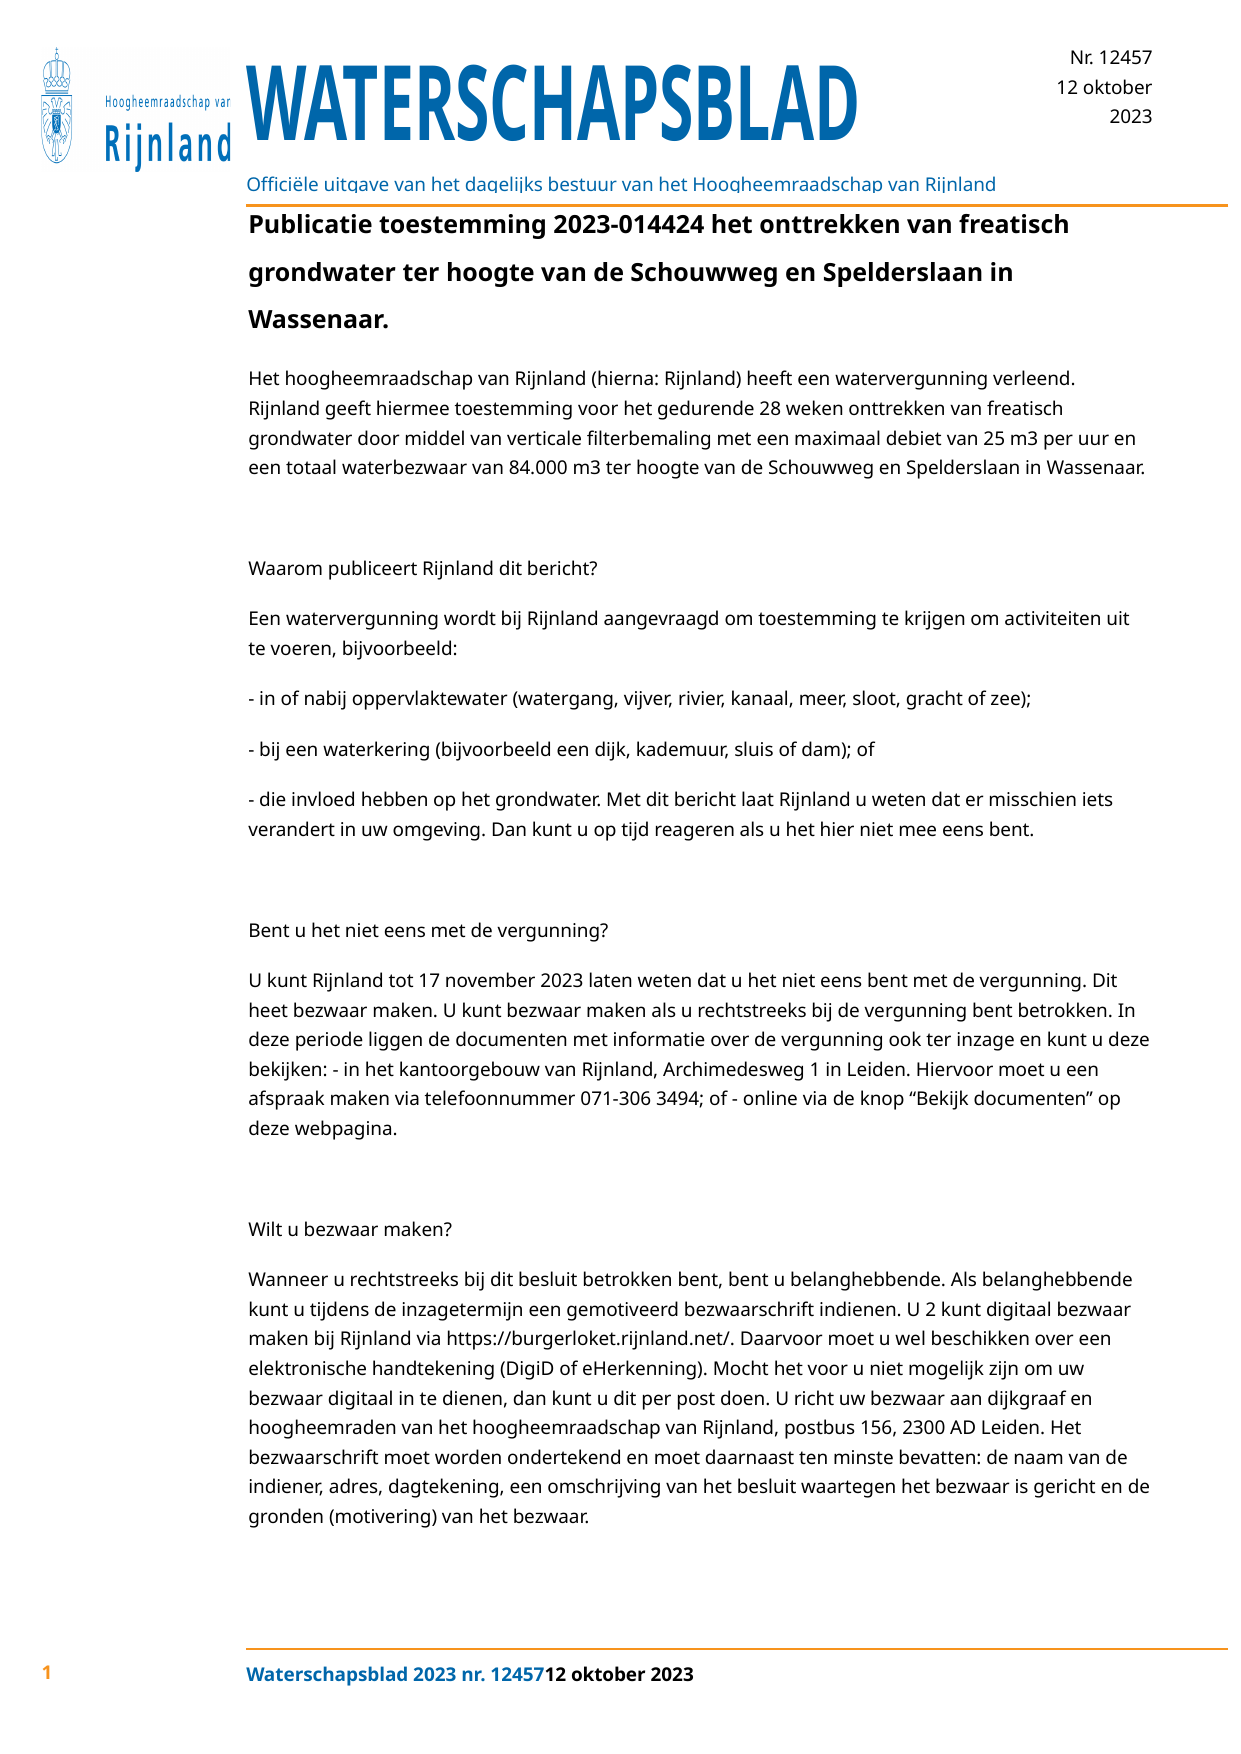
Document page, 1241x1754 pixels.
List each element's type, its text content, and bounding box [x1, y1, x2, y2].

text Wilt u bezwaar maken? [248, 1216, 1152, 1242]
text Publicatie toestemming 2023-014424 het onttrekken van freatisch grondwater ter hoogte van de Schouwweg en Spelderslaan in Wassenaar. [248, 207, 1152, 336]
text Wanneer u rechtstreeks bij dit besluit betrokken bent, bent u belanghebbende. Als belanghebbende kunt u tijdens de inzagetermijn een gemotiveerd bezwaarschrift indienen. U 2 kunt digitaal bezwaar maken bij Rijnland via https://burgerloket.rijnland.net/. Daarvoor moet u wel beschikken over een elektronische handtekening (DigiD of eHerkenning). Mocht het voor u niet mogelijk zijn om uw bezwaar digitaal in te dienen, dan kunt u dit per post doen. U richt uw bezwaar aan dijkgraaf en hoogheemraden van het hoogheemraadschap van Rijnland, postbus 156, 2300 AD Leiden. Het bezwaarschrift moet worden ondertekend en moet daarnaast ten minste bevatten: de naam van de indiener, adres, dagtekening, een omschrijving van het besluit waartegen het bezwaar is gericht en de gronden (motivering) van het bezwaar. [248, 1266, 1152, 1529]
text - bij een waterkering (bijvoorbeeld een dijk, kademuur, sluis of dam); of [248, 736, 1152, 762]
text Het hoogheemraadschap van Rijnland (hierna: Rijnland) heeft een watervergunning verleend. Rijnland geeft hiermee toestemming voor het gedurende 28 weken onttrekken van freatisch grondwater door middel van verticale filterbemaling met een maximaal debiet van 25 m3 per uur en een totaal waterbezwaar van 84.000 m3 ter hoogte van de Schouwweg en Spelderslaan in Wassenaar. [248, 366, 1152, 480]
text Waarom publiceert Rijnland dit bericht? [248, 555, 1152, 581]
text Een watervergunning wordt bij Rijnland aangevraagd om toestemming te krijgen om activiteiten uit te voeren, bijvoorbeeld: [248, 606, 1152, 661]
text - die invloed hebben op het grondwater. Met dit bericht laat Rijnland u weten dat er misschien iets verandert in uw omgeving. Dan kunt u op tijd reageren als u het hier niet mee eens bent. [248, 786, 1152, 842]
picture [41, 47, 231, 172]
text Bent u het niet eens met de vergunning? [248, 917, 1152, 942]
text U kunt Rijnland tot 17 november 2023 laten weten dat u het niet eens bent met de vergunning. Dit heet bezwaar maken. U kunt bezwaar maken als u rechtstreeks bij de vergunning bent betrokken. In deze periode liggen de documenten met informatie over de vergunning ook ter inzage en kunt u deze bekijken: - in het kantoorgebouw van Rijnland, Archimedesweg 1 in Leiden. Hiervoor moet u een afspraak maken via telefoonnummer 071-306 3494; of - online via de knop “Bekijk documenten” op deze webpagina. [248, 967, 1152, 1141]
text - in of nabij oppervlaktewater (watergang, vijver, rivier, kanaal, meer, sloot, gracht of zee); [248, 686, 1152, 711]
